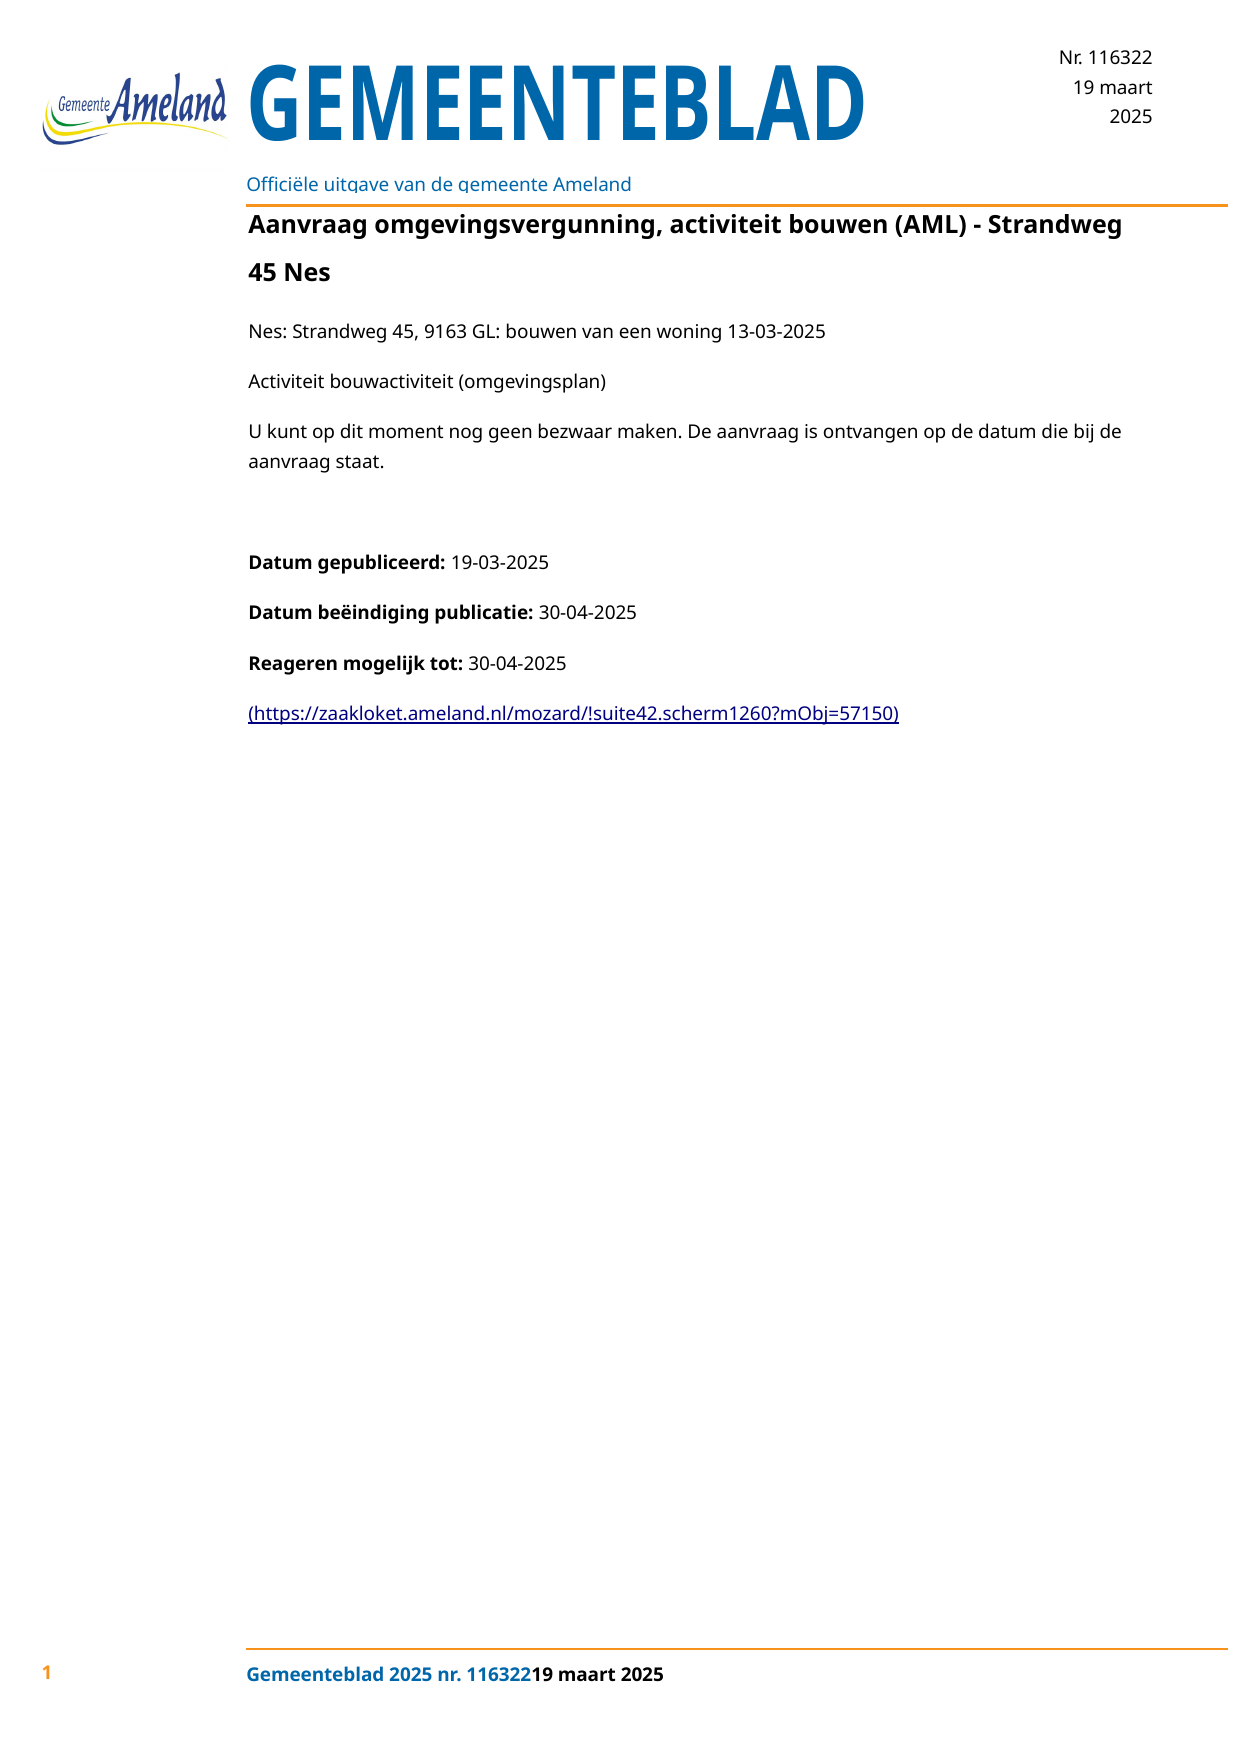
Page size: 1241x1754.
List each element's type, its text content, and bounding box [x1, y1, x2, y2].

text Aanvraag omgevingsvergunning, activiteit bouwen (AML) - Strandweg 45 Nes [248, 207, 1152, 288]
text Datum beëindiging publicatie: 30-04-2025 [248, 599, 1152, 625]
text Activiteit bouwactiviteit (omgevingsplan) [248, 368, 1152, 394]
text (https://zaakloket.ameland.nl/mozard/!suite42.scherm1260?mObj=57150) [248, 700, 1152, 726]
picture [41, 47, 231, 172]
text U kunt op dit moment nog geen bezwaar maken. De aanvraag is ontvangen op de datum die bij de aanvraag staat. [248, 419, 1152, 474]
text Nes: Strandweg 45, 9163 GL: bouwen van een woning 13-03-2025 [248, 318, 1152, 344]
text Reageren mogelijk tot: 30-04-2025 [248, 650, 1152, 676]
text Datum gepubliceerd: 19-03-2025 [248, 549, 1152, 575]
